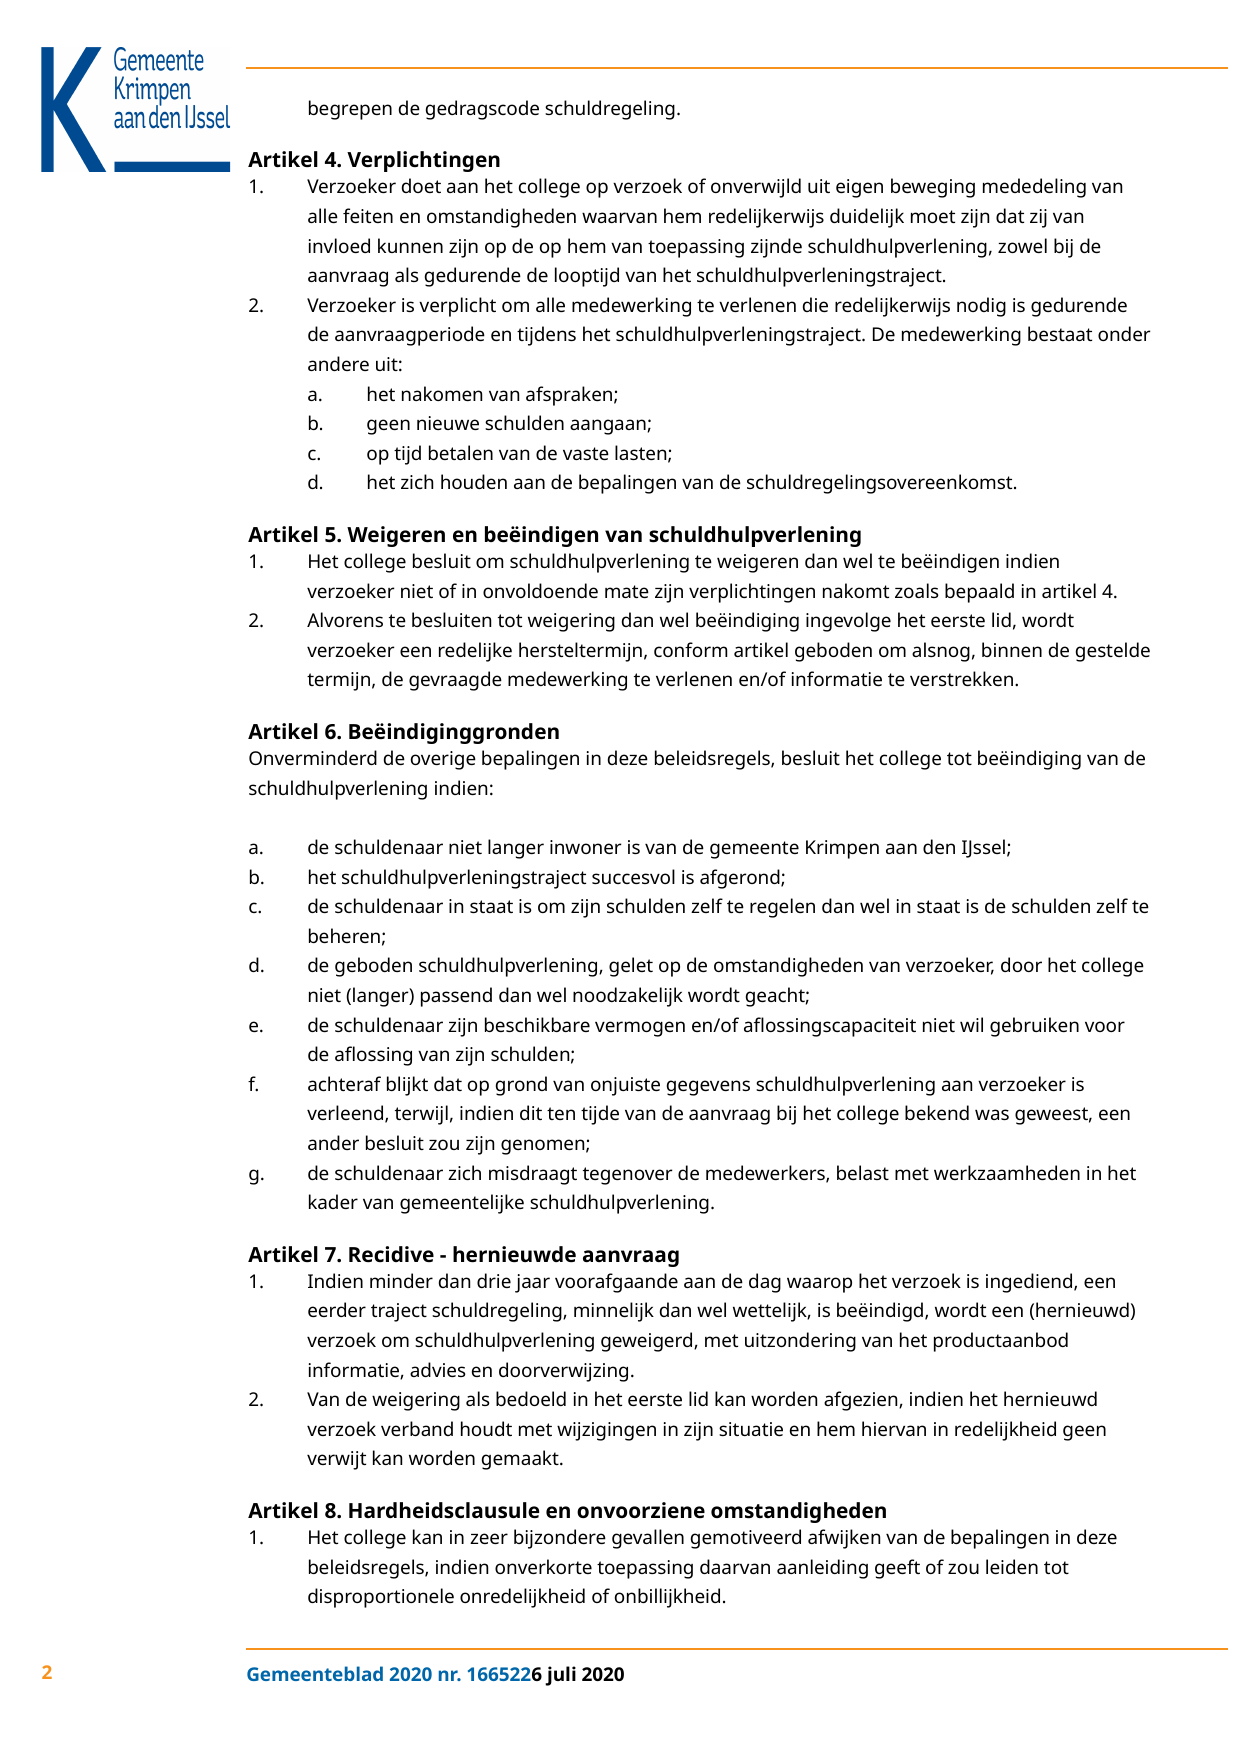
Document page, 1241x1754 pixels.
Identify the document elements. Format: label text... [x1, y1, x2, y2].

list op tijd betalen van de vaste lasten; [307, 440, 1152, 466]
list Het college besluit om schuldhulpverlening te weigeren dan wel te beëindigen indien verzoeker niet of in onvoldoende mate zijn verplichtingen nakomt zoals bepaald in artikel 4. [248, 548, 1152, 604]
list het zich houden aan de bepalingen van de schuldregelingsovereenkomst. [307, 469, 1152, 495]
list Indien minder dan drie jaar voorafgaande aan de dag waarop het verzoek is ingediend, een eerder traject schuldregeling, minnelijk dan wel wettelijk, is beëindigd, wordt een (hernieuwd) verzoek om schuldhulpverlening geweigerd, met uitzondering van het productaanbod informatie, advies en doorverwijzing. [248, 1268, 1152, 1383]
list de schuldenaar zich misdraagt tegenover de medewerkers, belast met werkzaamheden in het kader van gemeentelijke schuldhulpverlening. [248, 1160, 1152, 1215]
list Van de weigering als bedoeld in het eerste lid kan worden afgezien, indien het hernieuwd verzoek verband houdt met wijzigingen in zijn situatie en hem hiervan in redelijkheid geen verwijt kan worden gemaakt. [248, 1386, 1152, 1471]
text Artikel 5. Weigeren en beëindigen van schuldhulpverlening [248, 520, 1152, 548]
list begrepen de gedragscode schuldregeling. [248, 95, 1152, 121]
text Artikel 4. Verplichtingen [248, 145, 1152, 174]
text Onverminderd de overige bepalingen in deze beleidsregels, besluit het college tot beëindiging van de schuldhulpverlening indien: [248, 746, 1152, 801]
picture [41, 47, 231, 172]
list het nakomen van afspraken; [307, 381, 1152, 406]
list achteraf blijkt dat op grond van onjuiste gegevens schuldhulpverlening aan verzoeker is verleend, terwijl, indien dit ten tijde van de aanvraag bij het college bekend was geweest, een ander besluit zou zijn genomen; [248, 1071, 1152, 1156]
list Het college kan in zeer bijzondere gevallen gemotiveerd afwijken van de bepalingen in deze beleidsregels, indien onverkorte toepassing daarvan aanleiding geeft of zou leiden tot disproportionele onredelijkheid of onbillijkheid. [248, 1524, 1152, 1609]
list de schuldenaar in staat is om zijn schulden zelf te regelen dan wel in staat is de schulden zelf te beheren; [248, 893, 1152, 949]
list Verzoeker is verplicht om alle medewerking te verlenen die redelijkerwijs nodig is gedurende de aanvraagperiode en tijdens het schuldhulpverleningstraject. De medewerking bestaat onder andere uit: [248, 292, 1152, 377]
text Artikel 6. Beëindiginggronden [248, 717, 1152, 746]
list Verzoeker doet aan het college op verzoek of onverwijld uit eigen beweging mededeling van alle feiten en omstandigheden waarvan hem redelijkerwijs duidelijk moet zijn dat zij van invloed kunnen zijn op de op hem van toepassing zijnde schuldhulpverlening, zowel bij de aanvraag als gedurende de looptijd van het schuldhulpverleningstraject. [248, 174, 1152, 288]
list de schuldenaar zijn beschikbare vermogen en/of aflossingscapaciteit niet wil gebruiken voor de aflossing van zijn schulden; [248, 1012, 1152, 1067]
text Artikel 8. Hardheidsclausule en onvoorziene omstandigheden [248, 1496, 1152, 1524]
text Artikel 7. Recidive - hernieuwde aanvraag [248, 1240, 1152, 1268]
list de geboden schuldhulpverlening, gelet op de omstandigheden van verzoeker, door het college niet (langer) passend dan wel noodzakelijk wordt geacht; [248, 953, 1152, 1008]
list Alvorens te besluiten tot weigering dan wel beëindiging ingevolge het eerste lid, wordt verzoeker een redelijke hersteltermijn, conform artikel geboden om alsnog, binnen de gestelde termijn, de gevraagde medewerking te verlenen en/of informatie te verstrekken. [248, 607, 1152, 692]
list geen nieuwe schulden aangaan; [307, 410, 1152, 436]
list het schuldhulpverleningstraject succesvol is afgerond; [248, 864, 1152, 889]
list de schuldenaar niet langer inwoner is van de gemeente Krimpen aan den IJssel; [248, 834, 1152, 860]
